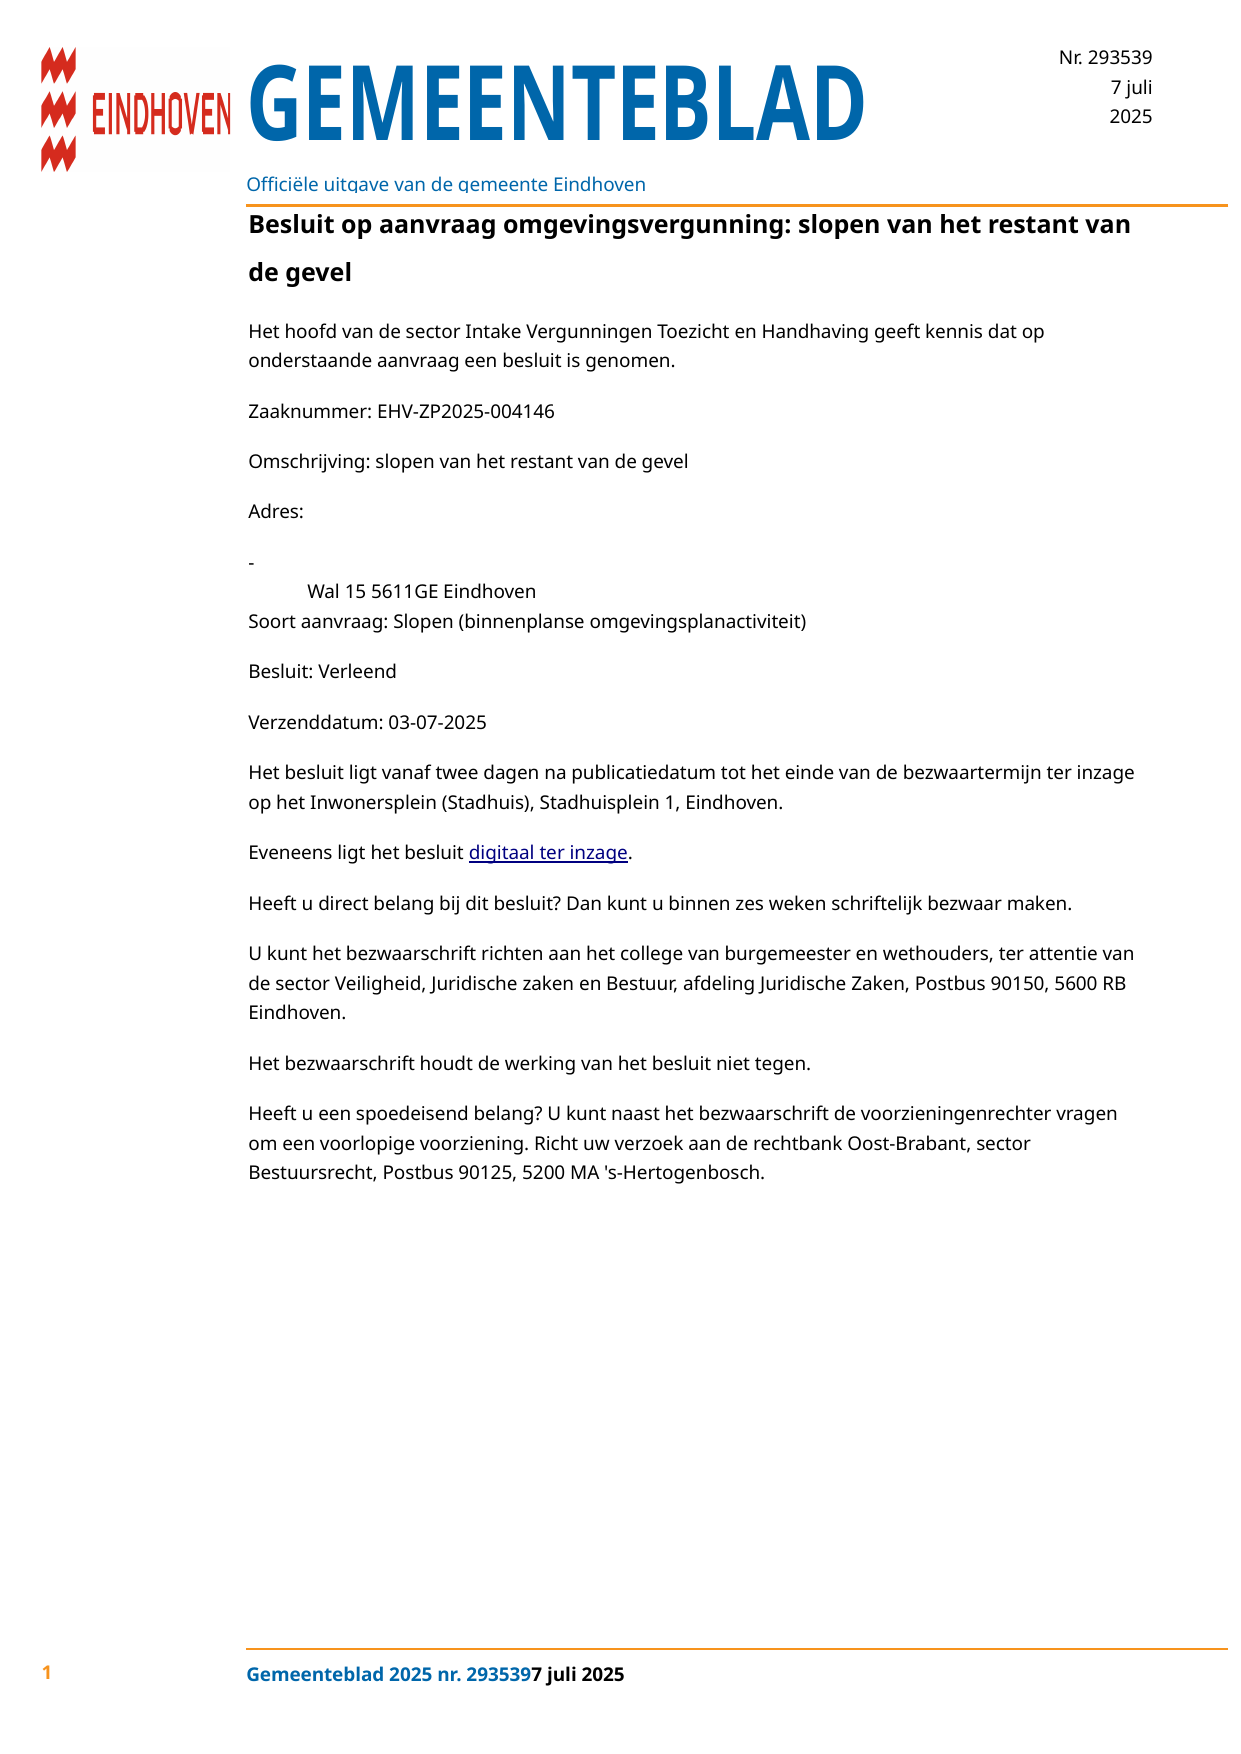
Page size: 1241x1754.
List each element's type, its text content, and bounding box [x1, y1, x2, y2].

picture [41, 47, 231, 172]
text Adres: [248, 499, 1152, 524]
text Het hoofd van de sector Intake Vergunningen Toezicht en Handhaving geeft kennis dat op onderstaande aanvraag een besluit is genomen. [248, 318, 1152, 373]
text Omschrijving: slopen van het restant van de gevel [248, 448, 1152, 474]
text Zaaknummer: EHV-ZP2025-004146 [248, 398, 1152, 424]
text Verzenddatum: 03-07-2025 [248, 709, 1152, 735]
text Besluit: Verleend [248, 659, 1152, 684]
text Eveneens ligt het besluit digitaal ter inzage. [248, 839, 1152, 865]
text Heeft u direct belang bij dit besluit? Dan kunt u binnen zes weken schriftelijk bezwaar maken. [248, 890, 1152, 916]
text Het besluit ligt vanaf twee dagen na publicatiedatum tot het einde van de bezwaartermijn ter inzage op het Inwonersplein (Stadhuis), Stadhuisplein 1, Eindhoven. [248, 759, 1152, 815]
list Wal 15 5611GE Eindhoven [248, 579, 1152, 604]
text Besluit op aanvraag omgevingsvergunning: slopen van het restant van de gevel [248, 207, 1152, 288]
text Het bezwaarschrift houdt de werking van het besluit niet tegen. [248, 1050, 1152, 1076]
text Soort aanvraag: Slopen (binnenplanse omgevingsplanactiviteit) [248, 608, 1152, 634]
text Heeft u een spoedeisend belang? U kunt naast het bezwaarschrift de voorzieningenrechter vragen om een voorlopige voorziening. Richt uw verzoek aan de rechtbank Oost-Brabant, sector Bestuursrecht, Postbus 90125, 5200 MA 's-Hertogenbosch. [248, 1100, 1152, 1185]
text U kunt het bezwaarschrift richten aan het college van burgemeester en wethouders, ter attentie van de sector Veiligheid, Juridische zaken en Bestuur, afdeling Juridische Zaken, Postbus 90150, 5600 RB Eindhoven. [248, 940, 1152, 1025]
